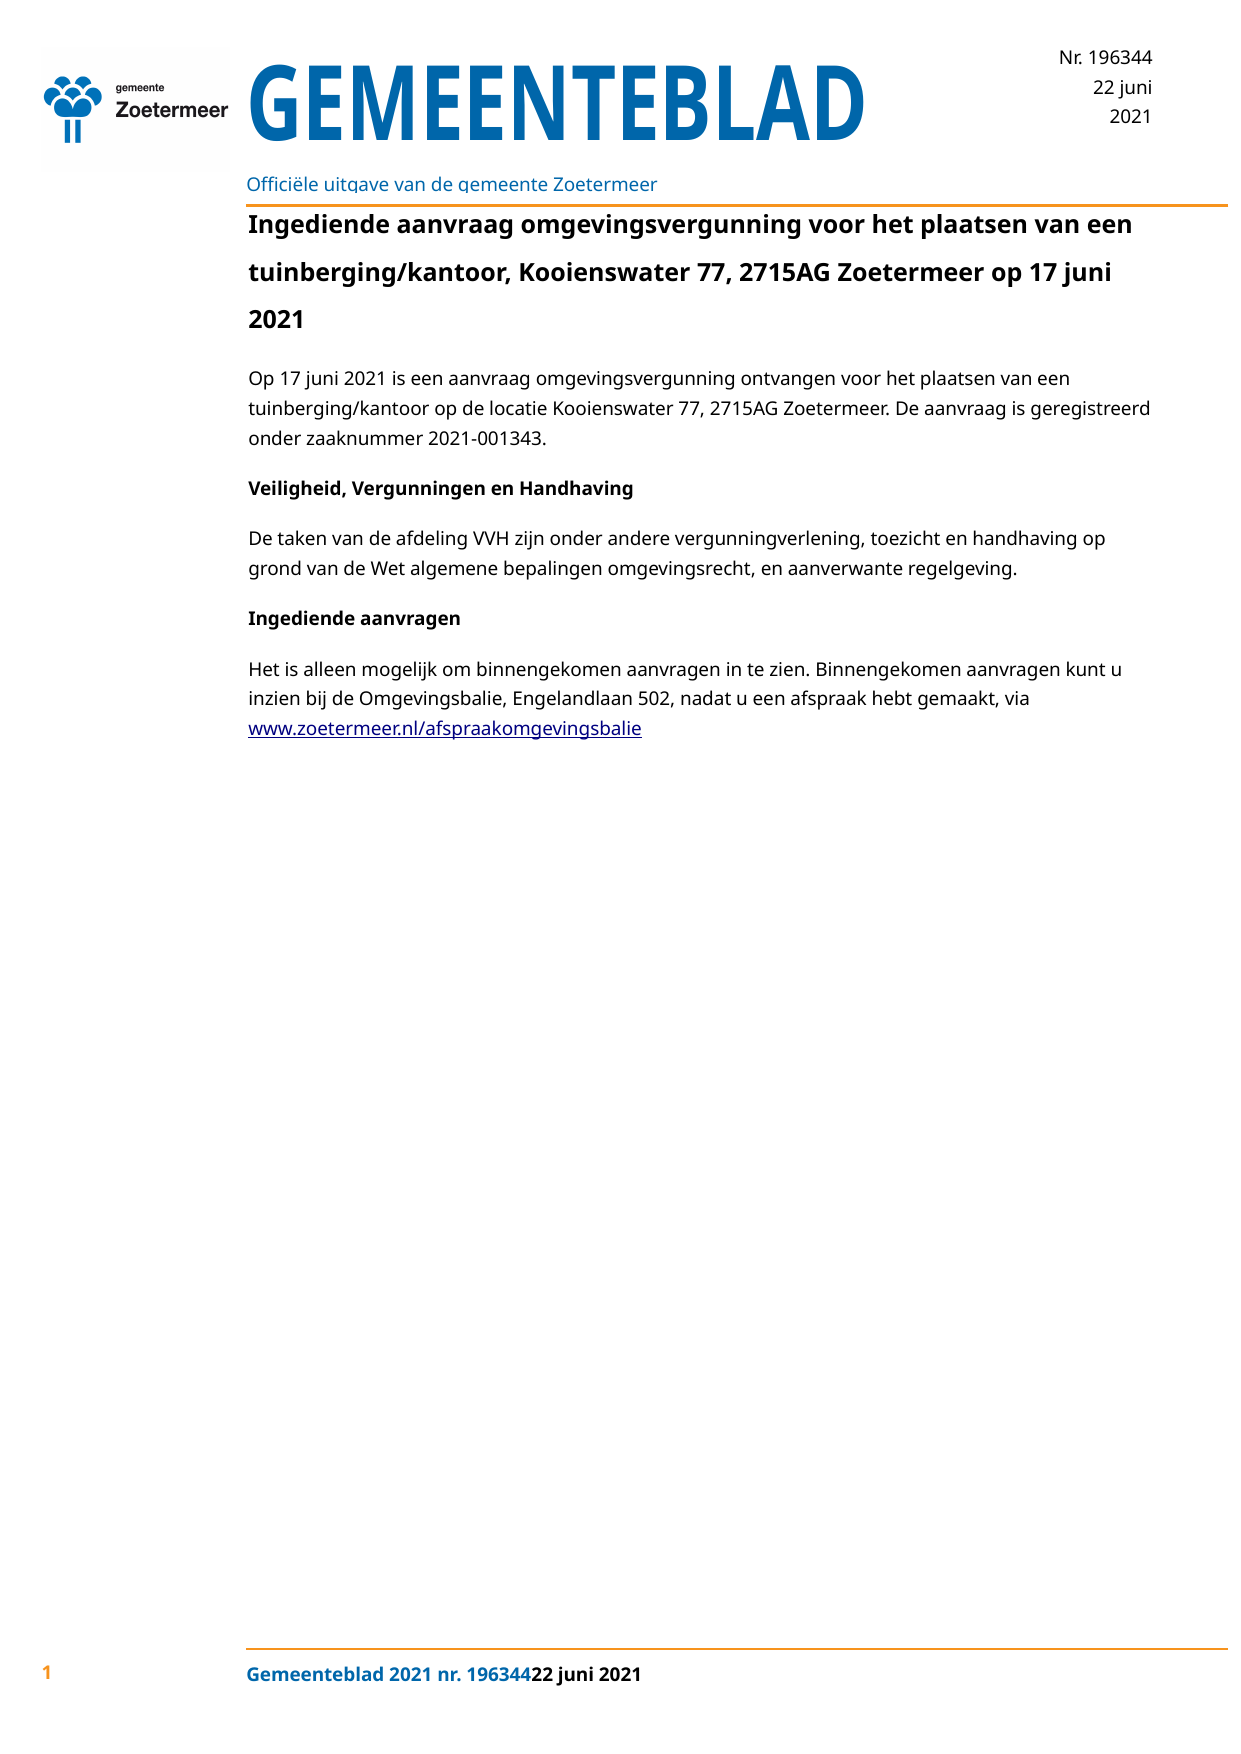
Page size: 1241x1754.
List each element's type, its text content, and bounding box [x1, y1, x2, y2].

picture [41, 47, 231, 172]
text De taken van de afdeling VVH zijn onder andere vergunningverlening, toezicht en handhaving op grond van de Wet algemene bepalingen omgevingsrecht, en aanverwante regelgeving. [248, 526, 1152, 581]
text Veiligheid, Vergunningen en Handhaving [248, 475, 1152, 501]
text Op 17 juni 2021 is een aanvraag omgevingsvergunning ontvangen voor het plaatsen van een tuinberging/kantoor op de locatie Kooienswater 77, 2715AG Zoetermeer. De aanvraag is geregistreerd onder zaaknummer 2021-001343. [248, 366, 1152, 450]
text Ingediende aanvraag omgevingsvergunning voor het plaatsen van een tuinberging/kantoor, Kooienswater 77, 2715AG Zoetermeer op 17 juni 2021 [248, 207, 1152, 336]
text Ingediende aanvragen [248, 606, 1152, 631]
text Het is alleen mogelijk om binnengekomen aanvragen in te zien. Binnengekomen aanvragen kunt u inzien bij de Omgevingsbalie, Engelandlaan 502, nadat u een afspraak hebt gemaakt, via www.zoetermeer.nl/afspraakomgevingsbalie [248, 656, 1152, 741]
